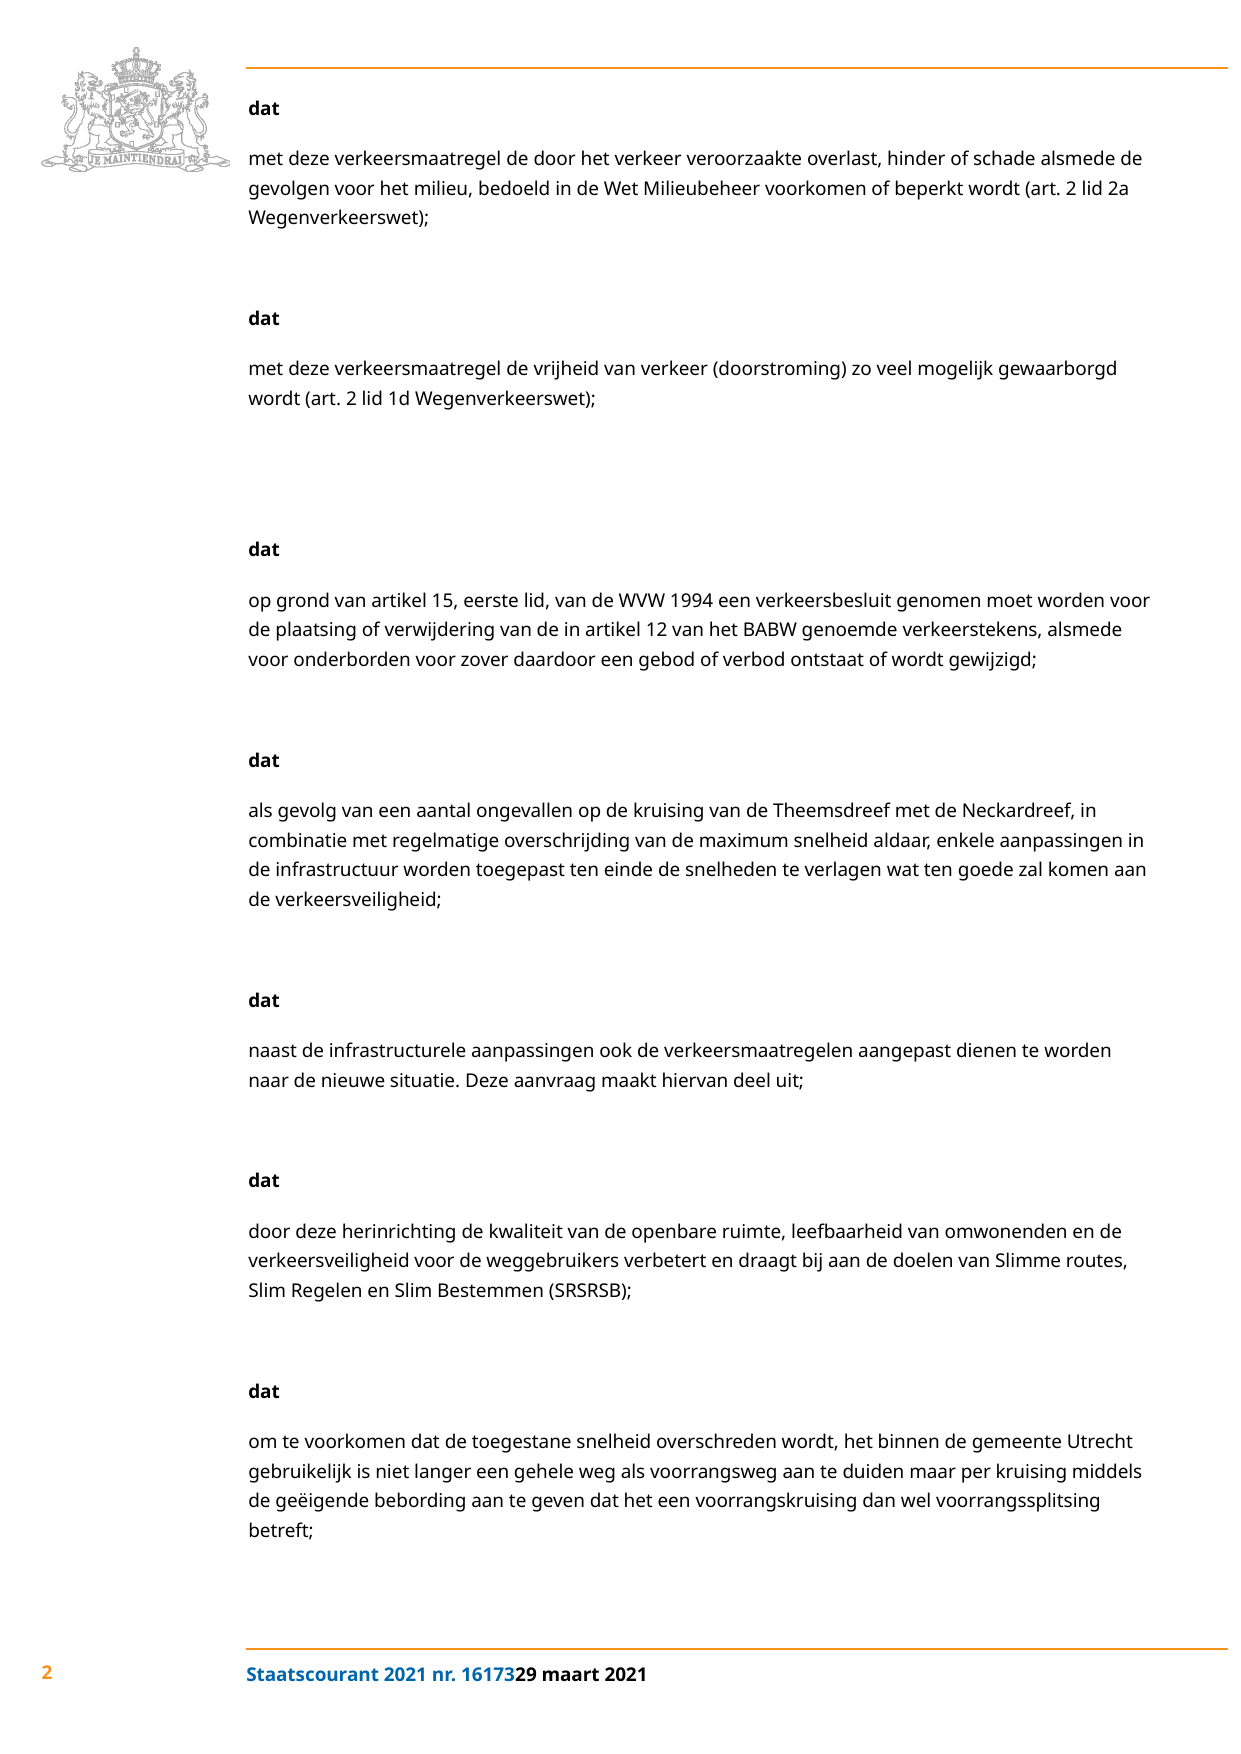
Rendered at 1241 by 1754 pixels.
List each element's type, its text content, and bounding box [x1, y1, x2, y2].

text dat [248, 536, 1152, 562]
text om te voorkomen dat de toegestane snelheid overschreden wordt, het binnen de gemeente Utrecht gebruikelijk is niet langer een gehele weg als voorrangsweg aan te duiden maar per kruising middels de geëigende bebording aan te geven dat het een voorrangskruising dan wel voorrangssplitsing betreft; [248, 1428, 1152, 1543]
text door deze herinrichting de kwaliteit van de openbare ruimte, leefbaarheid van omwonenden en de verkeersveiligheid voor de weggebruikers verbetert en draagt bij aan de doelen van Slimme routes, Slim Regelen en Slim Bestemmen (SRSRSB); [248, 1218, 1152, 1303]
text dat [248, 305, 1152, 331]
text met deze verkeersmaatregel de door het verkeer veroorzaakte overlast, hinder of schade alsmede de gevolgen voor het milieu, bedoeld in de Wet Milieubeheer voorkomen of beperkt wordt (art. 2 lid 2a Wegenverkeerswet); [248, 145, 1152, 230]
text dat [248, 1168, 1152, 1193]
text dat [248, 747, 1152, 773]
text dat [248, 95, 1152, 121]
picture [41, 47, 231, 172]
text dat [248, 1378, 1152, 1404]
text met deze verkeersmaatregel de vrijheid van verkeer (doorstroming) zo veel mogelijk gewaarborgd wordt (art. 2 lid 1d Wegenverkeerswet); [248, 356, 1152, 411]
text op grond van artikel 15, eerste lid, van de WVW 1994 een verkeersbesluit genomen moet worden voor de plaatsing of verwijdering van de in artikel 12 van het BABW genoemde verkeerstekens, alsmede voor onderborden voor zover daardoor een gebod of verbod ontstaat of wordt gewijzigd; [248, 587, 1152, 672]
text naast de infrastructurele aanpassingen ook de verkeersmaatregelen aangepast dienen te worden naar de nieuwe situatie. Deze aanvraag maakt hiervan deel uit; [248, 1037, 1152, 1093]
text dat [248, 987, 1152, 1013]
text als gevolg van een aantal ongevallen op de kruising van de Theemsdreef met de Neckardreef, in combinatie met regelmatige overschrijding van de maximum snelheid aldaar, enkele aanpassingen in de infrastructuur worden toegepast ten einde de snelheden te verlagen wat ten goede zal komen aan de verkeersveiligheid; [248, 797, 1152, 912]
